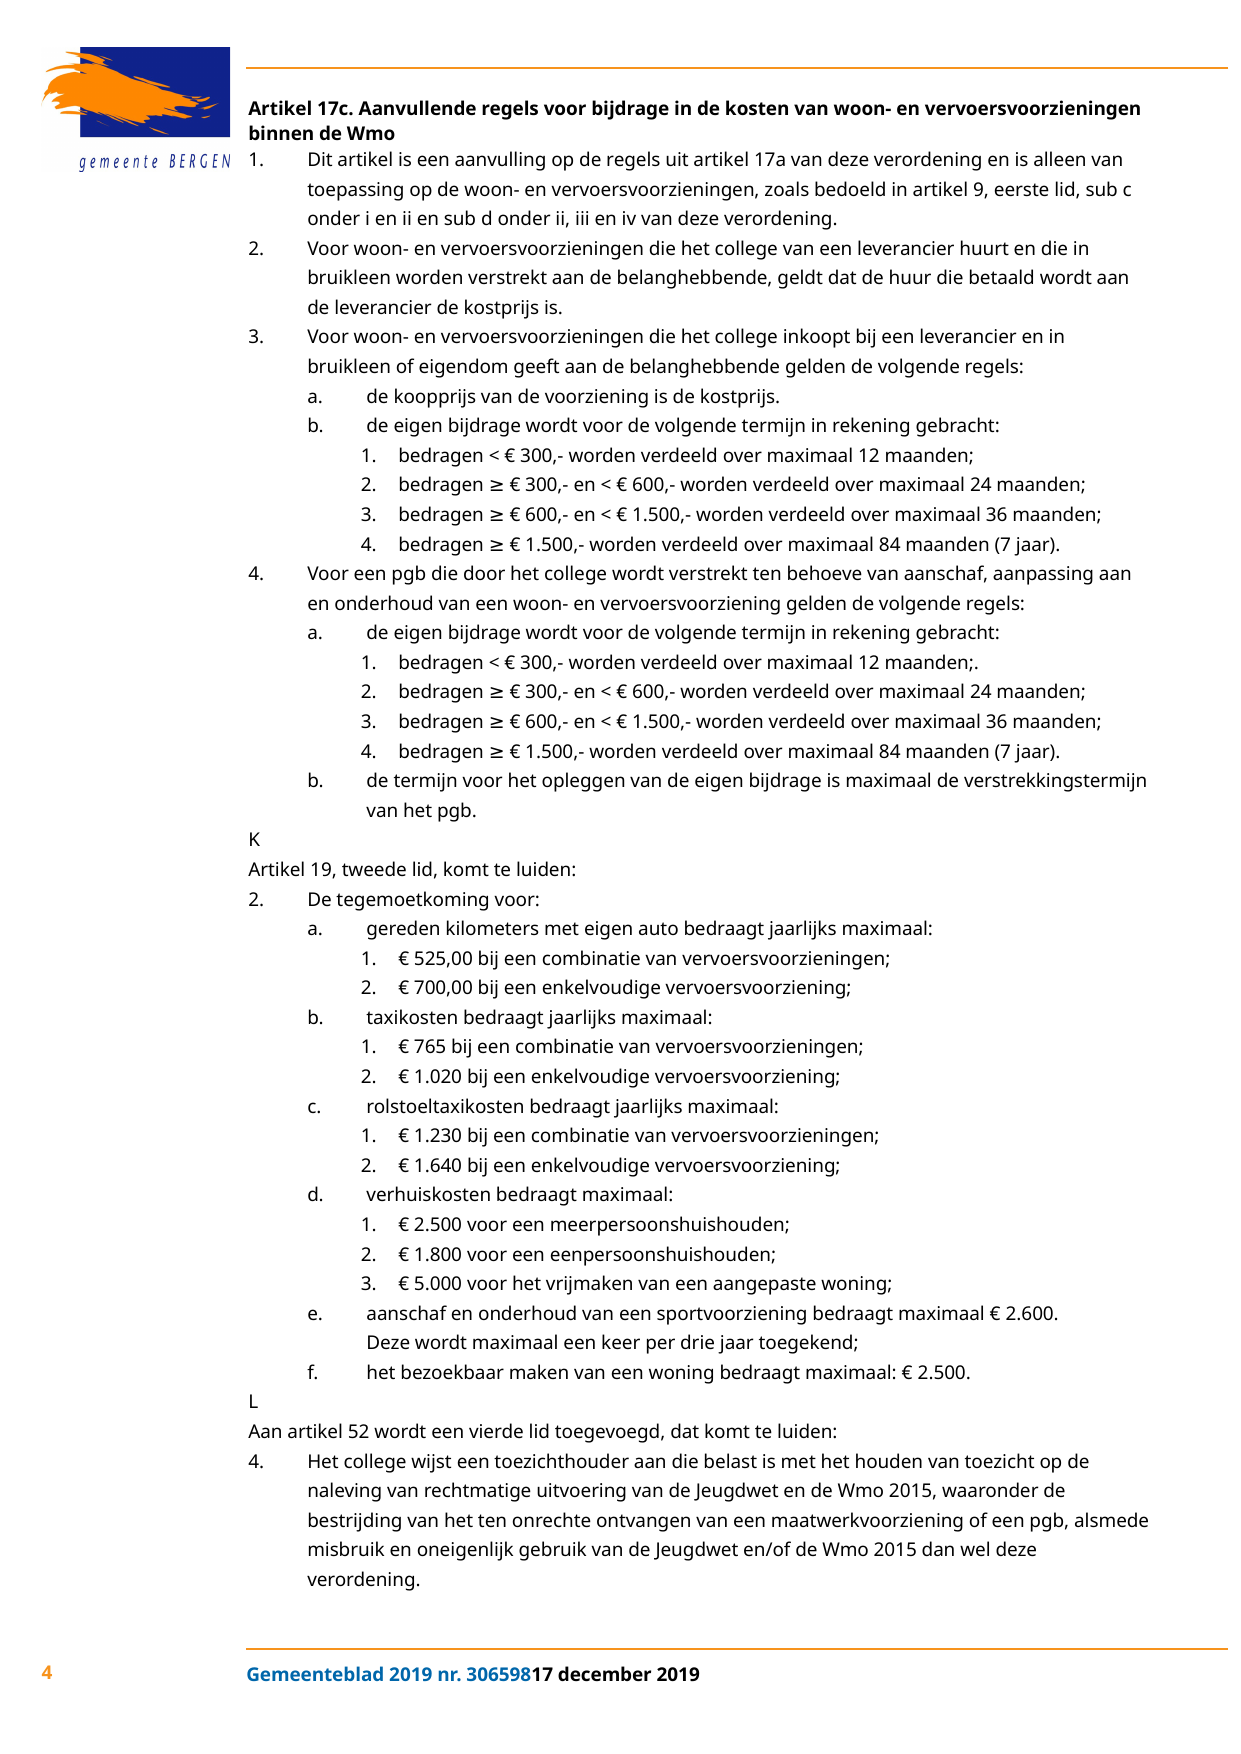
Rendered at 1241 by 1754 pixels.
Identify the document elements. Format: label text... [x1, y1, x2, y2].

list de termijn voor het opleggen van de eigen bijdrage is maximaal de verstrekkingstermijn van het pgb. [307, 767, 1152, 823]
list bedragen < € 300,- worden verdeeld over maximaal 12 maanden;. [361, 649, 1152, 675]
list Voor een pgb die door het college wordt verstrekt ten behoeve van aanschaf, aanpassing aan en onderhoud van een woon- en vervoersvoorziening gelden de volgende regels: [248, 560, 1152, 616]
list taxikosten bedraagt jaarlijks maximaal: [307, 1004, 1152, 1030]
list € 1.640 bij een enkelvoudige vervoersvoorziening; [361, 1152, 1152, 1178]
list het bezoekbaar maken van een woning bedraagt maximaal: € 2.500. [307, 1359, 1152, 1385]
list bedragen < € 300,- worden verdeeld over maximaal 12 maanden; [361, 442, 1152, 468]
list de koopprijs van de voorziening is de kostprijs. [307, 383, 1152, 409]
text Artikel 17c. Aanvullende regels voor bijdrage in de kosten van woon- en vervoersvoorzieningen binnen de Wmo [248, 95, 1152, 146]
list Voor woon- en vervoersvoorzieningen die het college van een leverancier huurt en die in bruikleen worden verstrekt aan de belanghebbende, geldt dat de huur die betaald wordt aan de leverancier de kostprijs is. [248, 235, 1152, 320]
list aanschaf en onderhoud van een sportvoorziening bedraagt maximaal € 2.600. [307, 1300, 1152, 1326]
list bedragen ≥ € 300,- en < € 600,- worden verdeeld over maximaal 24 maanden; [361, 472, 1152, 497]
list € 1.800 voor een eenpersoonshuishouden; [361, 1241, 1152, 1267]
text L [248, 1389, 1152, 1414]
list € 1.230 bij een combinatie van vervoersvoorzieningen; [361, 1122, 1152, 1148]
list € 5.000 voor het vrijmaken van een aangepaste woning; [361, 1270, 1152, 1296]
list De tegemoetkoming voor: [248, 886, 1152, 912]
text K [248, 827, 1152, 852]
list bedragen ≥ € 600,- en < € 1.500,- worden verdeeld over maximaal 36 maanden; [361, 501, 1152, 527]
list bedragen ≥ € 300,- en < € 600,- worden verdeeld over maximaal 24 maanden; [361, 679, 1152, 704]
list Het college wijst een toezichthouder aan die belast is met het houden van toezicht op de naleving van rechtmatige uitvoering van de Jeugdwet en de Wmo 2015, waaronder de bestrijding van het ten onrechte ontvangen van een maatwerkvoorziening of een pgb, alsmede misbruik en oneigenlijk gebruik van de Jeugdwet en/of de Wmo 2015 dan wel deze verordening. [248, 1448, 1152, 1592]
list bedragen ≥ € 1.500,- worden verdeeld over maximaal 84 maanden (7 jaar). [361, 531, 1152, 557]
list Deze wordt maximaal een keer per drie jaar toegekend; [307, 1329, 1152, 1355]
list bedragen ≥ € 1.500,- worden verdeeld over maximaal 84 maanden (7 jaar). [361, 738, 1152, 764]
list Voor woon- en vervoersvoorzieningen die het college inkoopt bij een leverancier en in bruikleen of eigendom geeft aan de belanghebbende gelden de volgende regels: [248, 324, 1152, 379]
text Artikel 19, tweede lid, komt te luiden: [248, 856, 1152, 882]
list gereden kilometers met eigen auto bedraagt jaarlijks maximaal: [307, 915, 1152, 941]
list Dit artikel is een aanvulling op de regels uit artikel 17a van deze verordening en is alleen van toepassing op de woon- en vervoersvoorzieningen, zoals bedoeld in artikel 9, eerste lid, sub c onder i en ii en sub d onder ii, iii en iv van deze verordening. [248, 146, 1152, 231]
list € 525,00 bij een combinatie van vervoersvoorzieningen; [361, 945, 1152, 971]
picture [41, 47, 231, 172]
list € 2.500 voor een meerpersoonshuishouden; [361, 1211, 1152, 1237]
list bedragen ≥ € 600,- en < € 1.500,- worden verdeeld over maximaal 36 maanden; [361, 708, 1152, 734]
list € 700,00 bij een enkelvoudige vervoersvoorziening; [361, 974, 1152, 1000]
list € 1.020 bij een enkelvoudige vervoersvoorziening; [361, 1063, 1152, 1089]
list rolstoeltaxikosten bedraagt jaarlijks maximaal: [307, 1093, 1152, 1119]
list € 765 bij een combinatie van vervoersvoorzieningen; [361, 1034, 1152, 1059]
text Aan artikel 52 wordt een vierde lid toegevoegd, dat komt te luiden: [248, 1418, 1152, 1444]
list de eigen bijdrage wordt voor de volgende termijn in rekening gebracht: [307, 412, 1152, 438]
list verhuiskosten bedraagt maximaal: [307, 1182, 1152, 1207]
list de eigen bijdrage wordt voor de volgende termijn in rekening gebracht: [307, 619, 1152, 645]
